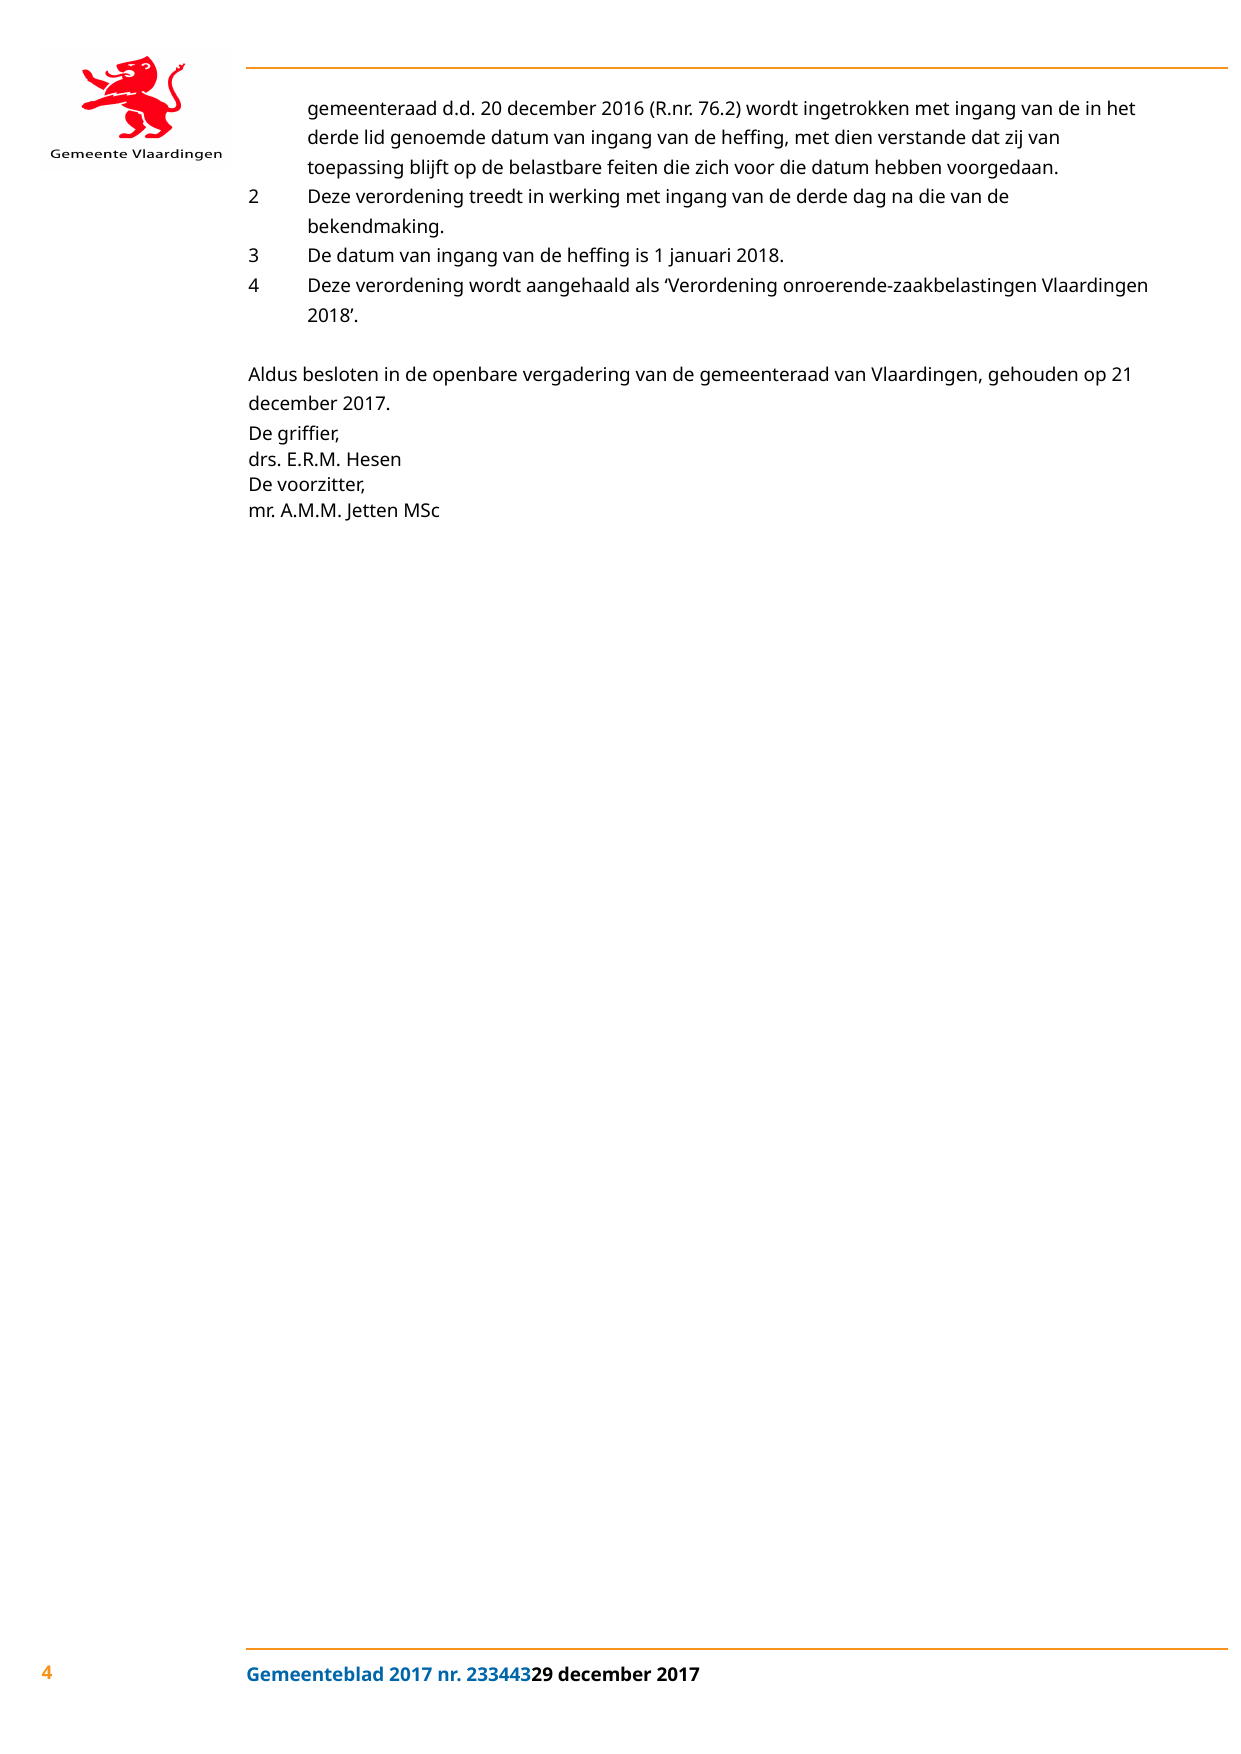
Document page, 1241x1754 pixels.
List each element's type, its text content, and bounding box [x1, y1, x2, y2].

list De datum van ingang van de heffing is 1 januari 2018. [248, 243, 1152, 268]
picture [41, 47, 231, 172]
text drs. E.R.M. Hesen [248, 446, 1152, 472]
text De griffier, [248, 420, 1152, 446]
text mr. A.M.M. Jetten MSc [248, 497, 1152, 523]
list Deze verordening treedt in werking met ingang van de derde dag na die van de bekendmaking. [248, 183, 1152, 239]
text De voorzitter, [248, 472, 1152, 497]
list gemeenteraad d.d. 20 december 2016 (R.nr. 76.2) wordt ingetrokken met ingang van de in het derde lid genoemde datum van ingang van de heffing, met dien verstande dat zij van toepassing blijft op de belastbare feiten die zich voor die datum hebben voorgedaan. [248, 95, 1152, 180]
list Deze verordening wordt aangehaald als ‘Verordening onroerende-zaakbelastingen Vlaardingen 2018’. [248, 272, 1152, 328]
text Aldus besloten in de openbare vergadering van de gemeenteraad van Vlaardingen, gehouden op 21 december 2017. [248, 361, 1152, 416]
